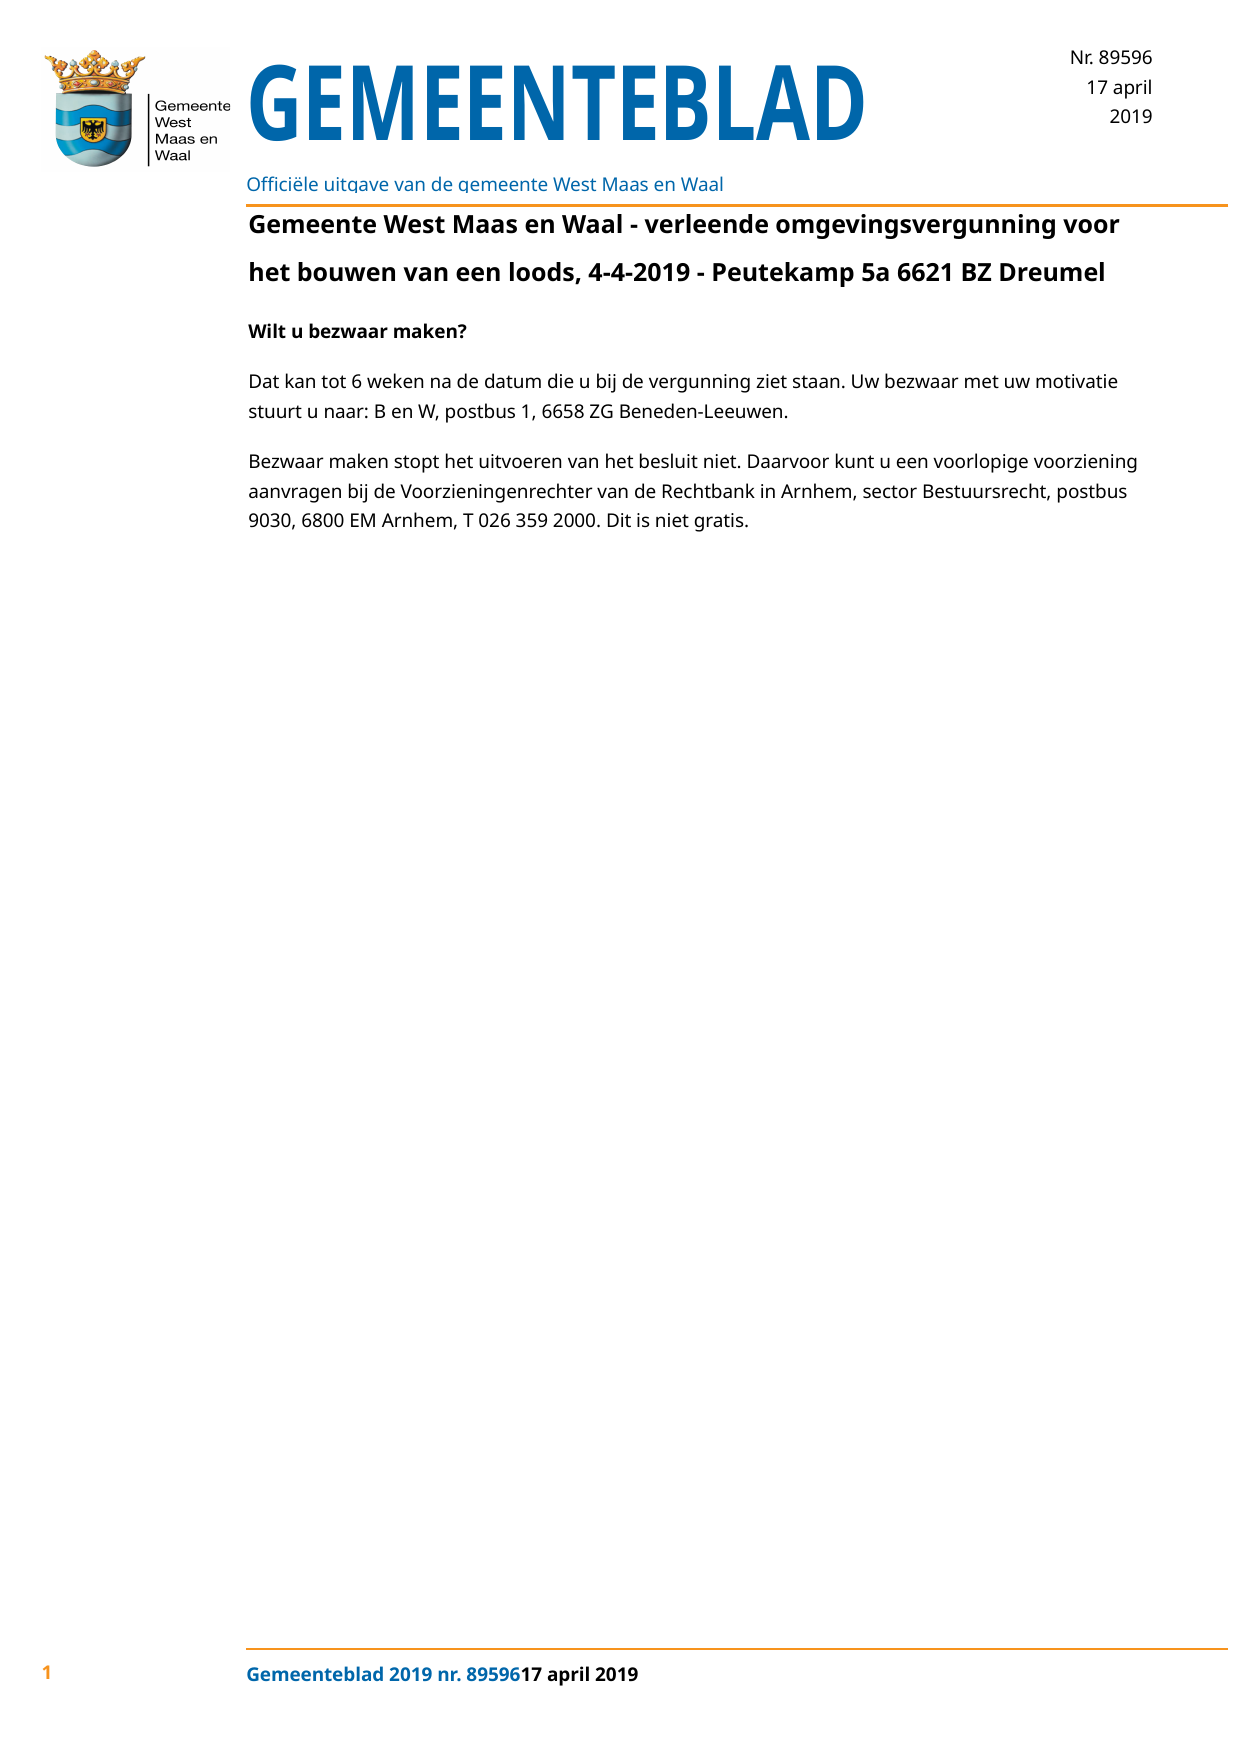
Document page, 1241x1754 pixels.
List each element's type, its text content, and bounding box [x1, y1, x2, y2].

text Gemeente West Maas en Waal - verleende omgevingsvergunning voor het bouwen van een loods, 4-4-2019 - Peutekamp 5a 6621 BZ Dreumel [248, 207, 1152, 288]
text Wilt u bezwaar maken? [248, 318, 1152, 344]
picture [41, 47, 231, 172]
text Dat kan tot 6 weken na de datum die u bij de vergunning ziet staan. Uw bezwaar met uw motivatie stuurt u naar: B en W, postbus 1, 6658 ZG Beneden-Leeuwen. [248, 368, 1152, 424]
text Bezwaar maken stopt het uitvoeren van het besluit niet. Daarvoor kunt u een voorlopige voorziening aanvragen bij de Voorzieningenrechter van de Rechtbank in Arnhem, sector Bestuursrecht, postbus 9030, 6800 EM Arnhem, T 026 359 2000. Dit is niet gratis. [248, 448, 1152, 533]
